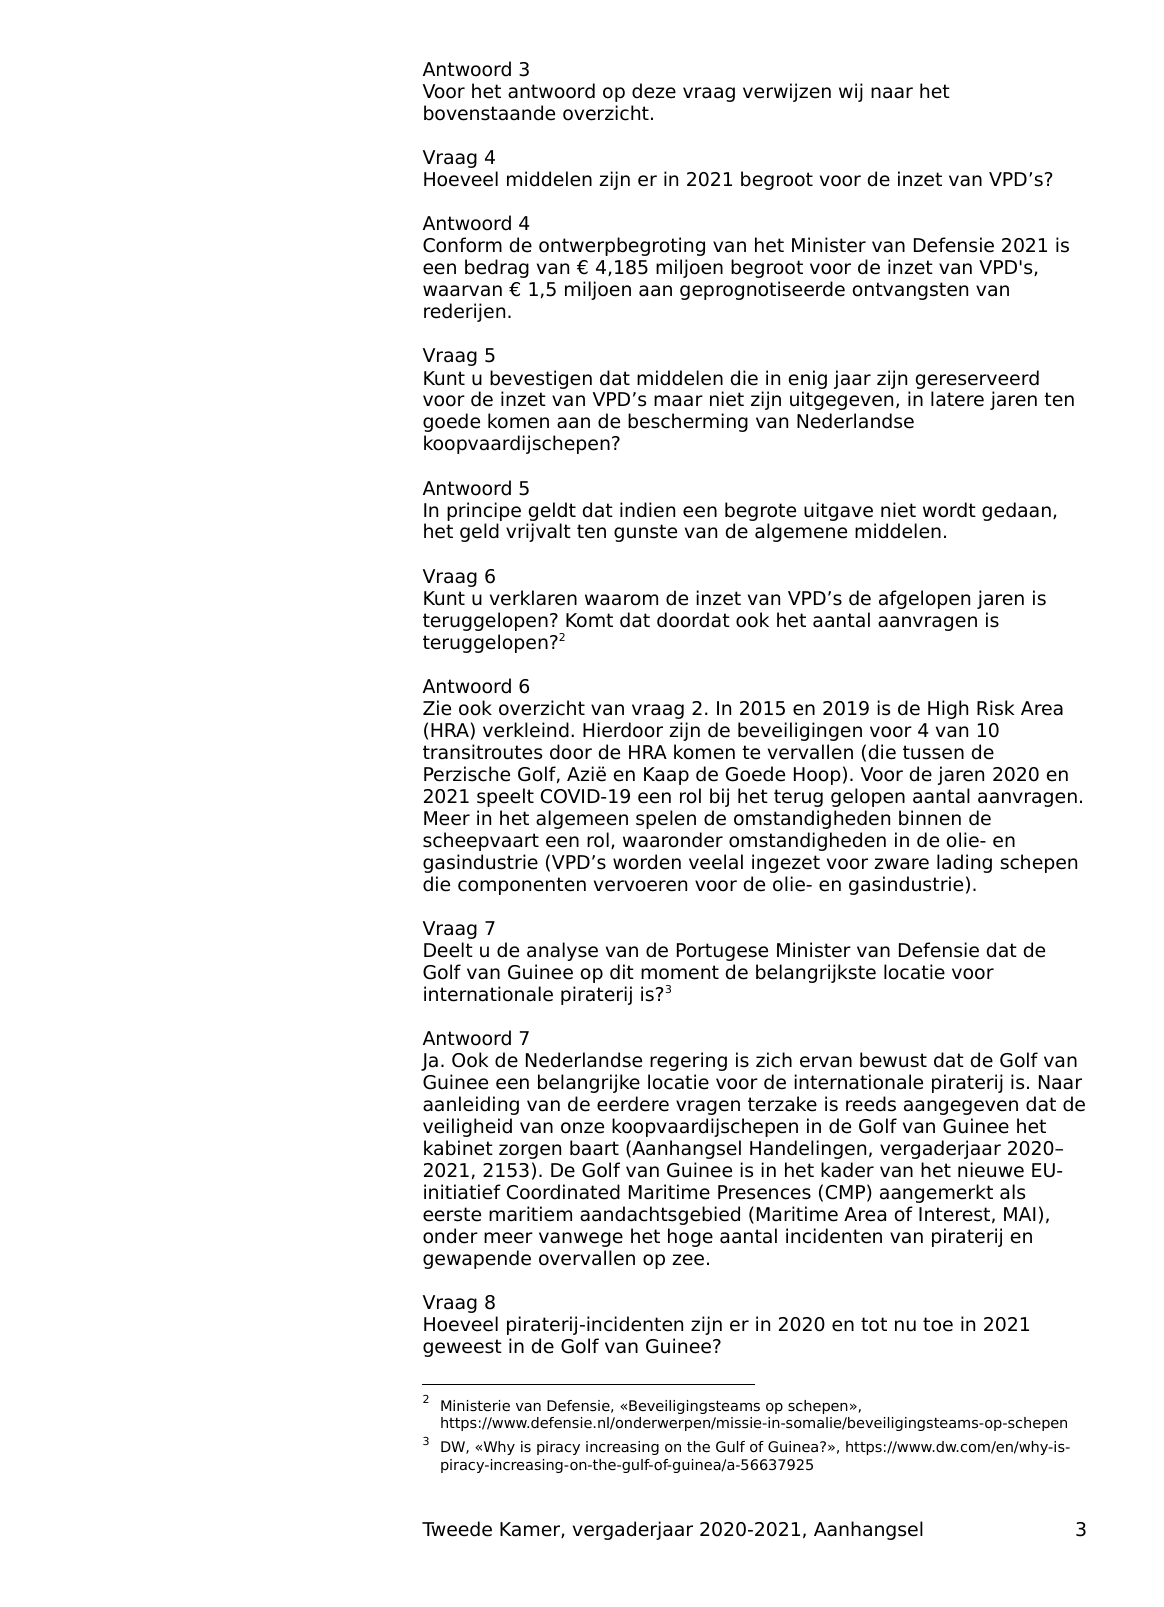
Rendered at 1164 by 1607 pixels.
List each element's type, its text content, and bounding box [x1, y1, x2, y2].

text Conform de ontwerpbegroting van het Minister van Defensie 2021 is een bedrag van € 4,185 miljoen begroot voor de inzet van VPD's, waarvan € 1,5 miljoen aan geprognotiseerde ontvangsten van rederijen. [422, 235, 1087, 323]
text Antwoord 4 [422, 213, 1087, 235]
text Hoeveel piraterij-incidenten zijn er in 2020 en tot nu toe in 2021 geweest in de Golf van Guinee? [422, 1314, 1087, 1358]
text Vraag 7 [422, 918, 1087, 940]
text Antwoord 7 [422, 1028, 1087, 1050]
text Vraag 8 [422, 1292, 1087, 1314]
text Hoeveel middelen zijn er in 2021 begroot voor de inzet van VPD’s? [422, 169, 1087, 191]
text Kunt u verklaren waarom de inzet van VPD’s de afgelopen jaren is teruggelopen? Komt dat doordat ook het aantal aanvragen is teruggelopen? [422, 588, 1087, 653]
text Zie ook overzicht van vraag 2. In 2015 en 2019 is de High Risk Area (HRA) verkleind. Hierdoor zijn de beveiligingen voor 4 van 10 transitroutes door de HRA komen te vervallen (die tussen de Perzische Golf, Azië en Kaap de Goede Hoop). Voor de jaren 2020 en 2021 speelt COVID-19 een rol bij het terug gelopen aantal aanvragen. Meer in het algemeen spelen de omstandigheden binnen de scheepvaart een rol, waaronder omstandigheden in de olie- en gasindustrie (VPD’s worden veelal ingezet voor zware lading schepen die componenten vervoeren voor de olie- en gasindustrie). [422, 698, 1087, 896]
text Antwoord 6 [422, 676, 1087, 698]
text Vraag 5 [422, 345, 1087, 367]
text Vraag 6 [422, 566, 1087, 588]
text Ministerie van Defensie, «Beveiligingsteams op schepen», https://www.defensie.nl/onderwerpen/missie-in-somalie/beveiligingsteams-op-schepen [422, 1393, 1087, 1432]
text In principe geldt dat indien een begrote uitgave niet wordt gedaan, het geld vrijvalt ten gunste van de algemene middelen. [422, 499, 1087, 543]
text DW, «Why is piracy increasing on the Gulf of Guinea?», https://www.dw.com/en/why-is-piracy-increasing-on-the-gulf-of-guinea/a-56637925 [422, 1435, 1087, 1474]
text Deelt u de analyse van de Portugese Minister van Defensie dat de Golf van Guinee op dit moment de belangrijkste locatie voor internationale piraterij is? [422, 940, 1087, 1006]
text Antwoord 3 [422, 59, 1087, 81]
text Antwoord 5 [422, 477, 1087, 499]
text Voor het antwoord op deze vraag verwijzen wij naar het bovenstaande overzicht. [422, 81, 1087, 125]
text Vraag 4 [422, 147, 1087, 169]
text Kunt u bevestigen dat middelen die in enig jaar zijn gereserveerd voor de inzet van VPD’s maar niet zijn uitgegeven, in latere jaren ten goede komen aan de bescherming van Nederlandse koopvaardijschepen? [422, 367, 1087, 455]
text Ja. Ook de Nederlandse regering is zich ervan bewust dat de Golf van Guinee een belangrijke locatie voor de internationale piraterij is. Naar aanleiding van de eerdere vragen terzake is reeds aangegeven dat de veiligheid van onze koopvaardijschepen in de Golf van Guinee het kabinet zorgen baart (Aanhangsel Handelingen, vergaderjaar 2020–2021, 2153). De Golf van Guinee is in het kader van het nieuwe EU-initiatief Coordinated Maritime Presences (CMP) aangemerkt als eerste maritiem aandachtsgebied (Maritime Area of Interest, MAI), onder meer vanwege het hoge aantal incidenten van piraterij en gewapende overvallen op zee. [422, 1050, 1087, 1269]
